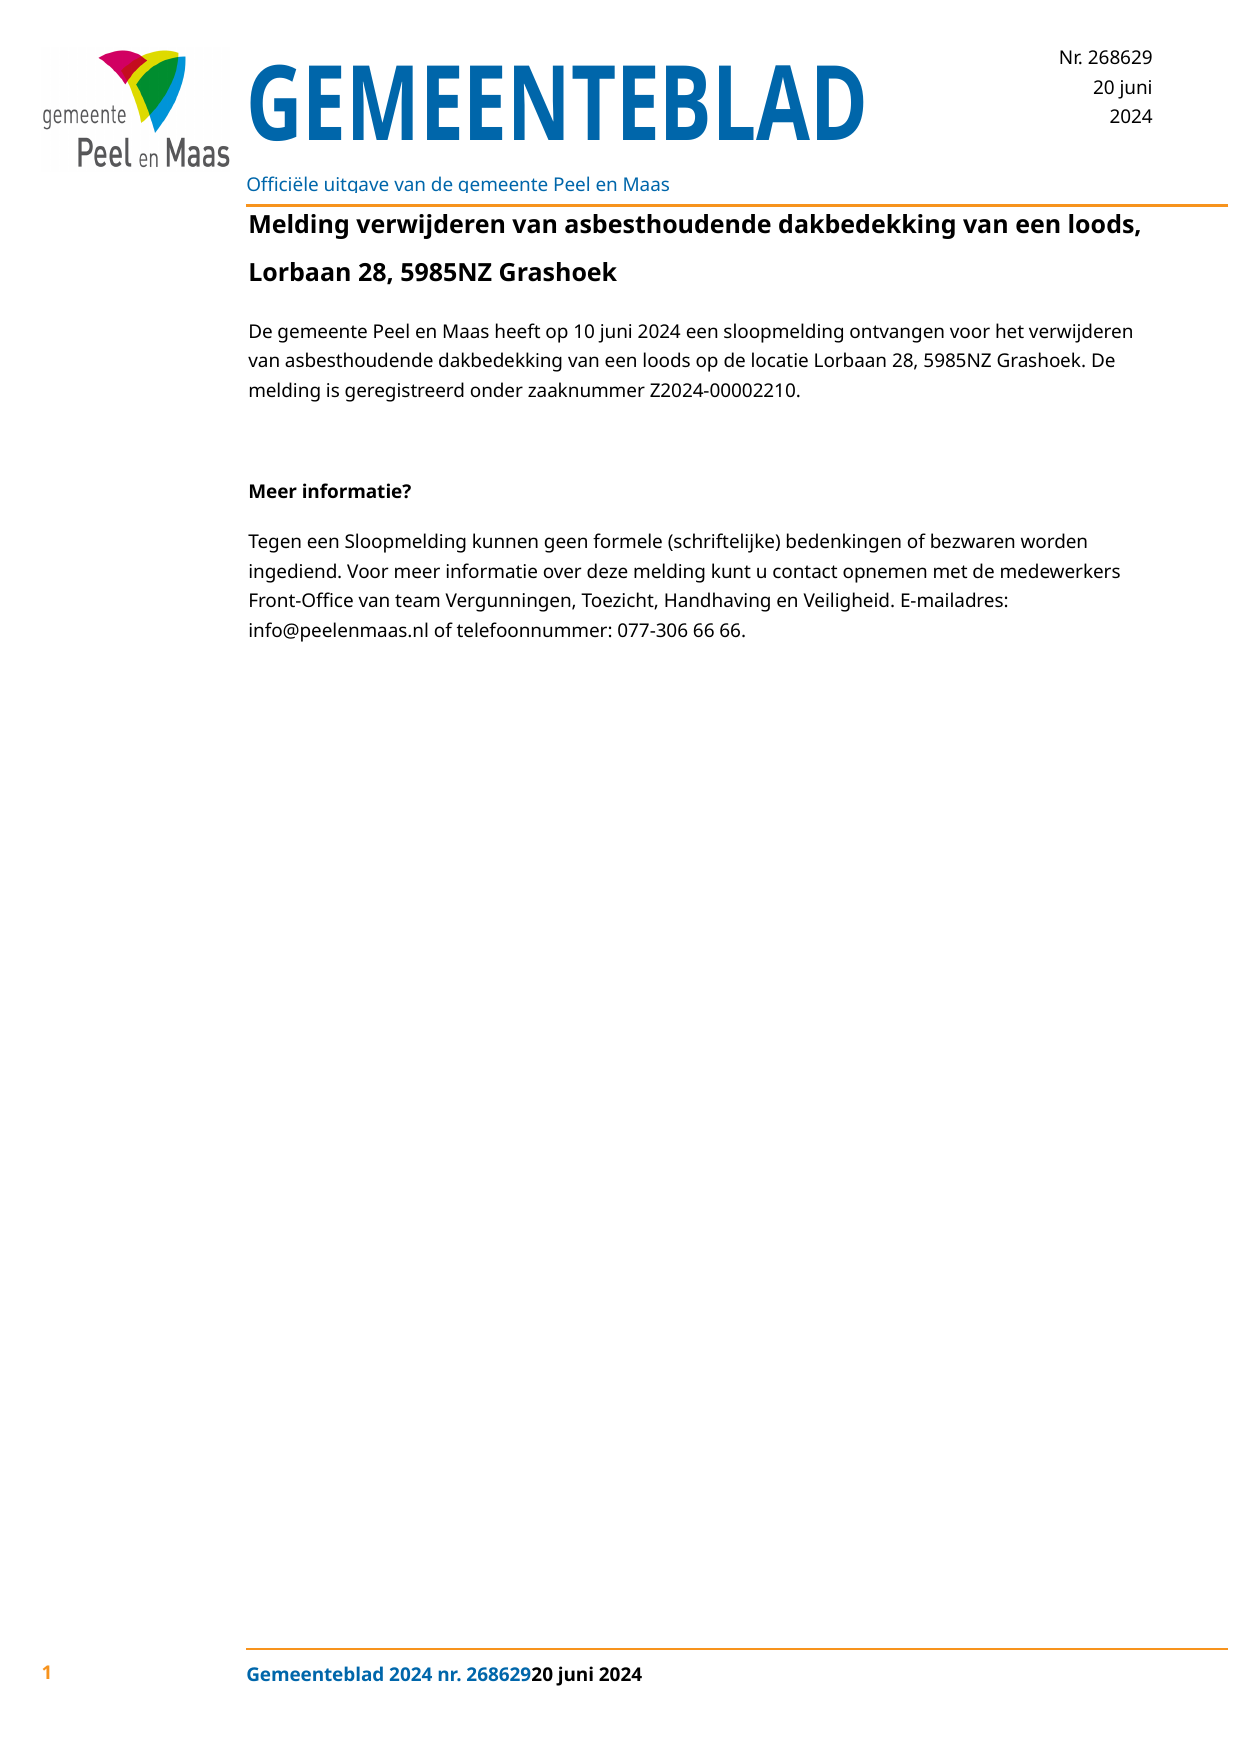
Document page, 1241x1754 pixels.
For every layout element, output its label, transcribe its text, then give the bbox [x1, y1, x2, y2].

text Tegen een Sloopmelding kunnen geen formele (schriftelijke) bedenkingen of bezwaren worden ingediend. Voor meer informatie over deze melding kunt u contact opnemen met de medewerkers Front-Office van team Vergunningen, Toezicht, Handhaving en Veiligheid. E-mailadres: info@peelenmaas.nl of telefoonnummer: 077-306 66 66. [248, 528, 1152, 643]
text Melding verwijderen van asbesthoudende dakbedekking van een loods, Lorbaan 28, 5985NZ Grashoek [248, 207, 1152, 288]
picture [41, 47, 231, 172]
text De gemeente Peel en Maas heeft op 10 juni 2024 een sloopmelding ontvangen voor het verwijderen van asbesthoudende dakbedekking van een loods op de locatie Lorbaan 28, 5985NZ Grashoek. De melding is geregistreerd onder zaaknummer Z2024-00002210. [248, 318, 1152, 403]
text Meer informatie? [248, 478, 1152, 504]
